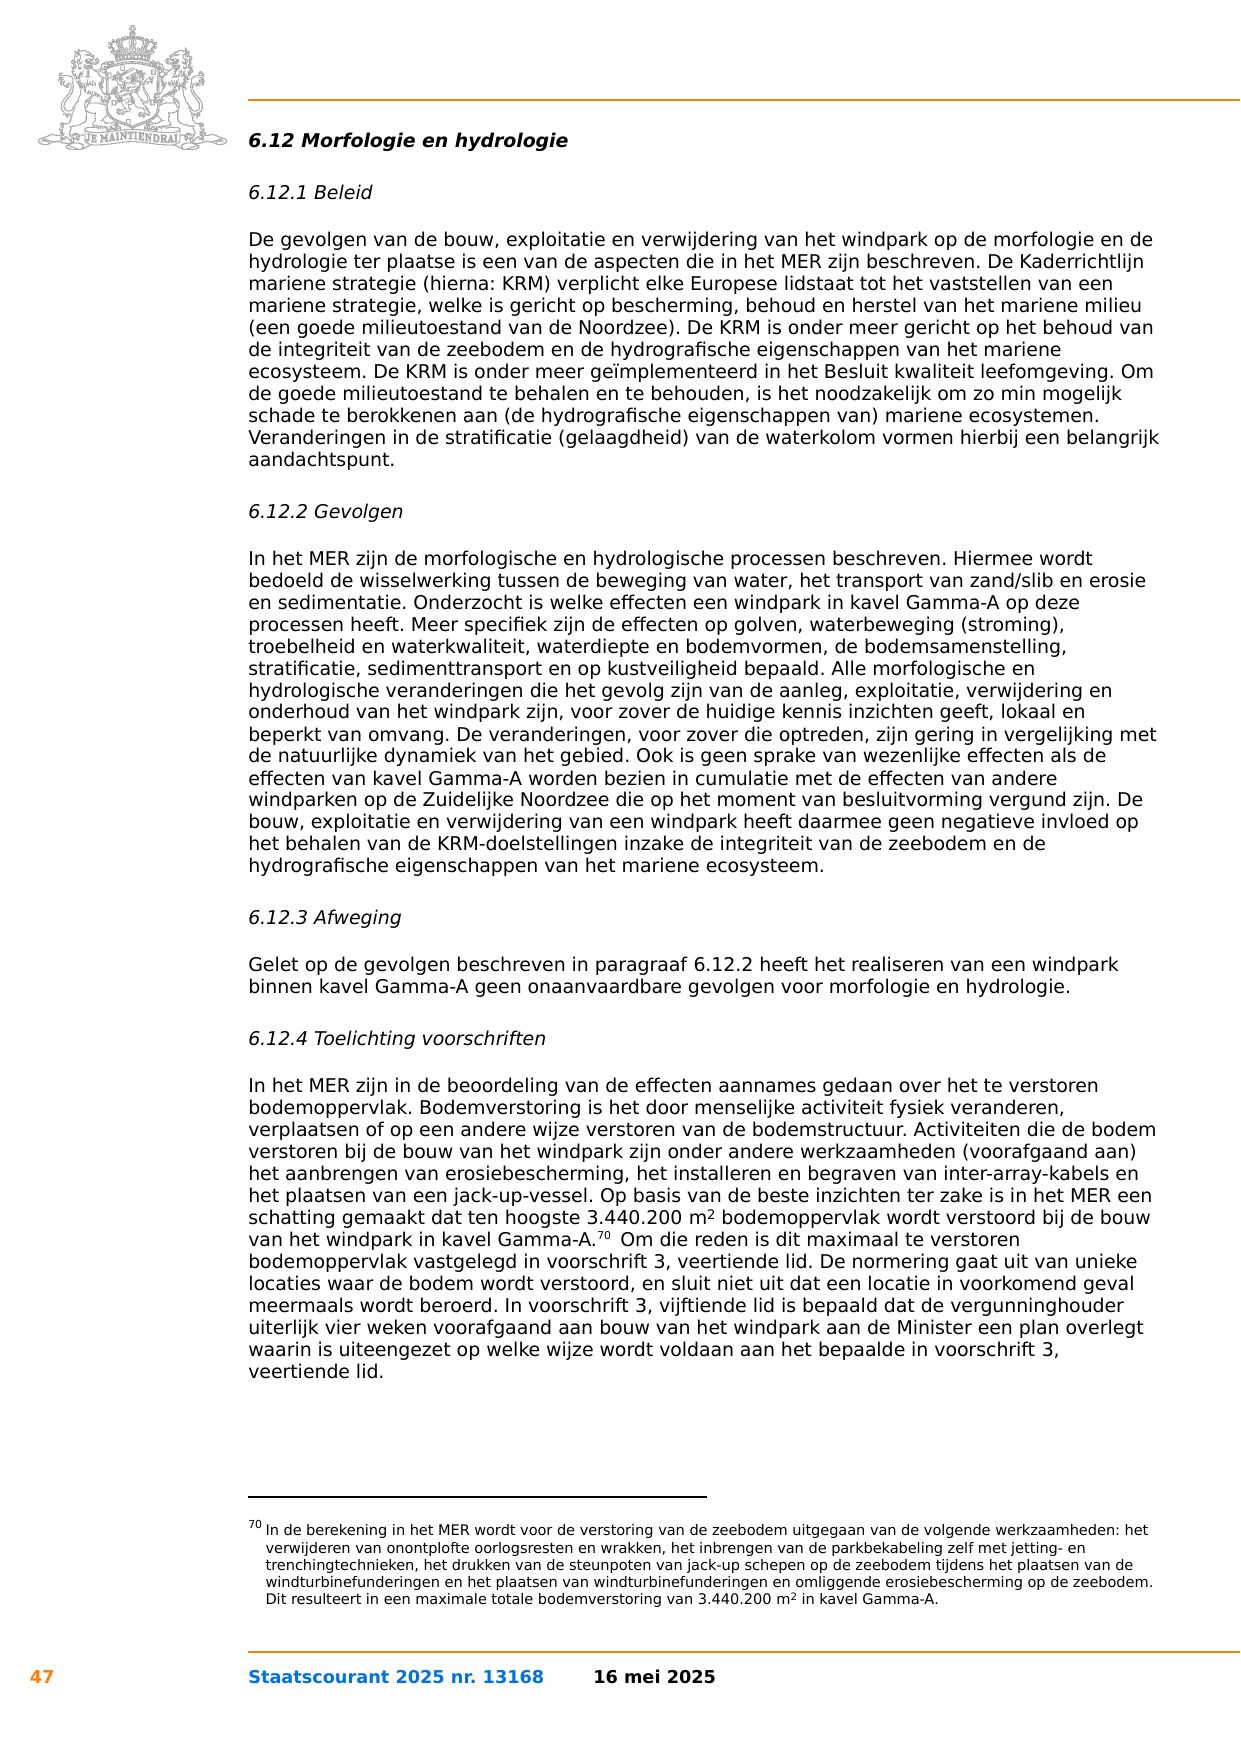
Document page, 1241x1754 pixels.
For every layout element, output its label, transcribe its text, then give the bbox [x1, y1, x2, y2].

text In het MER zijn in de beoordeling van de effecten aannames gedaan over het te verstoren bodemoppervlak. Bodemverstoring is het door menselijke activiteit fysiek veranderen, verplaatsen of op een andere wijze verstoren van de bodemstructuur. Activiteiten die de bodem verstoren bij de bouw van het windpark zijn onder andere werkzaamheden (voorafgaand aan) het aanbrengen van erosiebescherming, het installeren en begraven van inter-array-kabels en het plaatsen van een jack-up-vessel. Op basis van de beste inzichten ter zake is in het MER een schatting gemaakt dat ten hoogste 3.440.200 m2 bodemoppervlak wordt verstoord bij de bouw van het windpark in kavel Gamma-A. Om die reden is dit maximaal te verstoren bodemoppervlak vastgelegd in voorschrift 3, veertiende lid. De normering gaat uit van unieke locaties waar de bodem wordt verstoord, en sluit niet uit dat een locatie in voorkomend geval meermaals wordt beroerd. In voorschrift 3, vijftiende lid is bepaald dat de vergunninghouder uiterlijk vier weken voorafgaand aan bouw van het windpark aan de Minister een plan overlegt waarin is uiteengezet op welke wijze wordt voldaan aan het bepaalde in voorschrift 3, veertiende lid. [248, 1075, 1163, 1383]
text Gelet op de gevolgen beschreven in paragraaf 6.12.2 heeft het realiseren van een windpark binnen kavel Gamma-A geen onaanvaardbare gevolgen voor morfologie en hydrologie. [248, 954, 1163, 998]
text In de berekening in het MER wordt voor de verstoring van de zeebodem uitgegaan van de volgende werkzaamheden: het verwijderen van onontplofte oorlogsresten en wrakken, het inbrengen van de parkbekabeling zelf met jetting- en trenchingtechnieken, het drukken van de steunpoten van jack-up schepen op de zeebodem tijdens het plaatsen van de windturbinefunderingen en het plaatsen van windturbinefunderingen en omliggende erosiebescherming op de zeebodem. Dit resulteert in een maximale totale bodemverstoring van 3.440.200 m2 in kavel Gamma-A. [248, 1518, 1163, 1608]
subtitle 6.12 Morfologie en hydrologie [248, 130, 1163, 152]
subtitle 6.12.2 Gevolgen [248, 501, 1163, 523]
picture [38, 25, 227, 150]
text In het MER zijn de morfologische en hydrologische processen beschreven. Hiermee wordt bedoeld de wisselwerking tussen de beweging van water, het transport van zand/slib en erosie en sedimentatie. Onderzocht is welke effecten een windpark in kavel Gamma-A op deze processen heeft. Meer specifiek zijn de effecten op golven, waterbeweging (stroming), troebelheid en waterkwaliteit, waterdiepte en bodemvormen, de bodemsamenstelling, stratificatie, sedimenttransport en op kustveiligheid bepaald. Alle morfologische en hydrologische veranderingen die het gevolg zijn van de aanleg, exploitatie, verwijdering en onderhoud van het windpark zijn, voor zover de huidige kennis inzichten geeft, lokaal en beperkt van omvang. De veranderingen, voor zover die optreden, zijn gering in vergelijking met de natuurlijke dynamiek van het gebied. Ook is geen sprake van wezenlijke effecten als de effecten van kavel Gamma-A worden bezien in cumulatie met de effecten van andere windparken op de Zuidelijke Noordzee die op het moment van besluitvorming vergund zijn. De bouw, exploitatie en verwijdering van een windpark heeft daarmee geen negatieve invloed op het behalen van de KRM-doelstellingen inzake de integriteit van de zeebodem en de hydrografische eigenschappen van het mariene ecosysteem. [248, 548, 1163, 877]
subtitle 6.12.1 Beleid [248, 182, 1163, 204]
text De gevolgen van de bouw, exploitatie en verwijdering van het windpark op de morfologie en de hydrologie ter plaatse is een van de aspecten die in het MER zijn beschreven. De Kaderrichtlijn mariene strategie (hierna: KRM) verplicht elke Europese lidstaat tot het vaststellen van een mariene strategie, welke is gericht op bescherming, behoud en herstel van het mariene milieu (een goede milieutoestand van de Noordzee). De KRM is onder meer gericht op het behoud van de integriteit van de zeebodem en de hydrografische eigenschappen van het mariene ecosysteem. De KRM is onder meer geïmplementeerd in het Besluit kwaliteit leefomgeving. Om de goede milieutoestand te behalen en te behouden, is het noodzakelijk om zo min mogelijk schade te berokkenen aan (de hydrografische eigenschappen van) mariene ecosystemen. Veranderingen in de stratificatie (gelaagdheid) van de waterkolom vormen hierbij een belangrijk aandachtspunt. [248, 229, 1163, 471]
subtitle 6.12.4 Toelichting voorschriften [248, 1028, 1163, 1050]
subtitle 6.12.3 Afweging [248, 907, 1163, 929]
